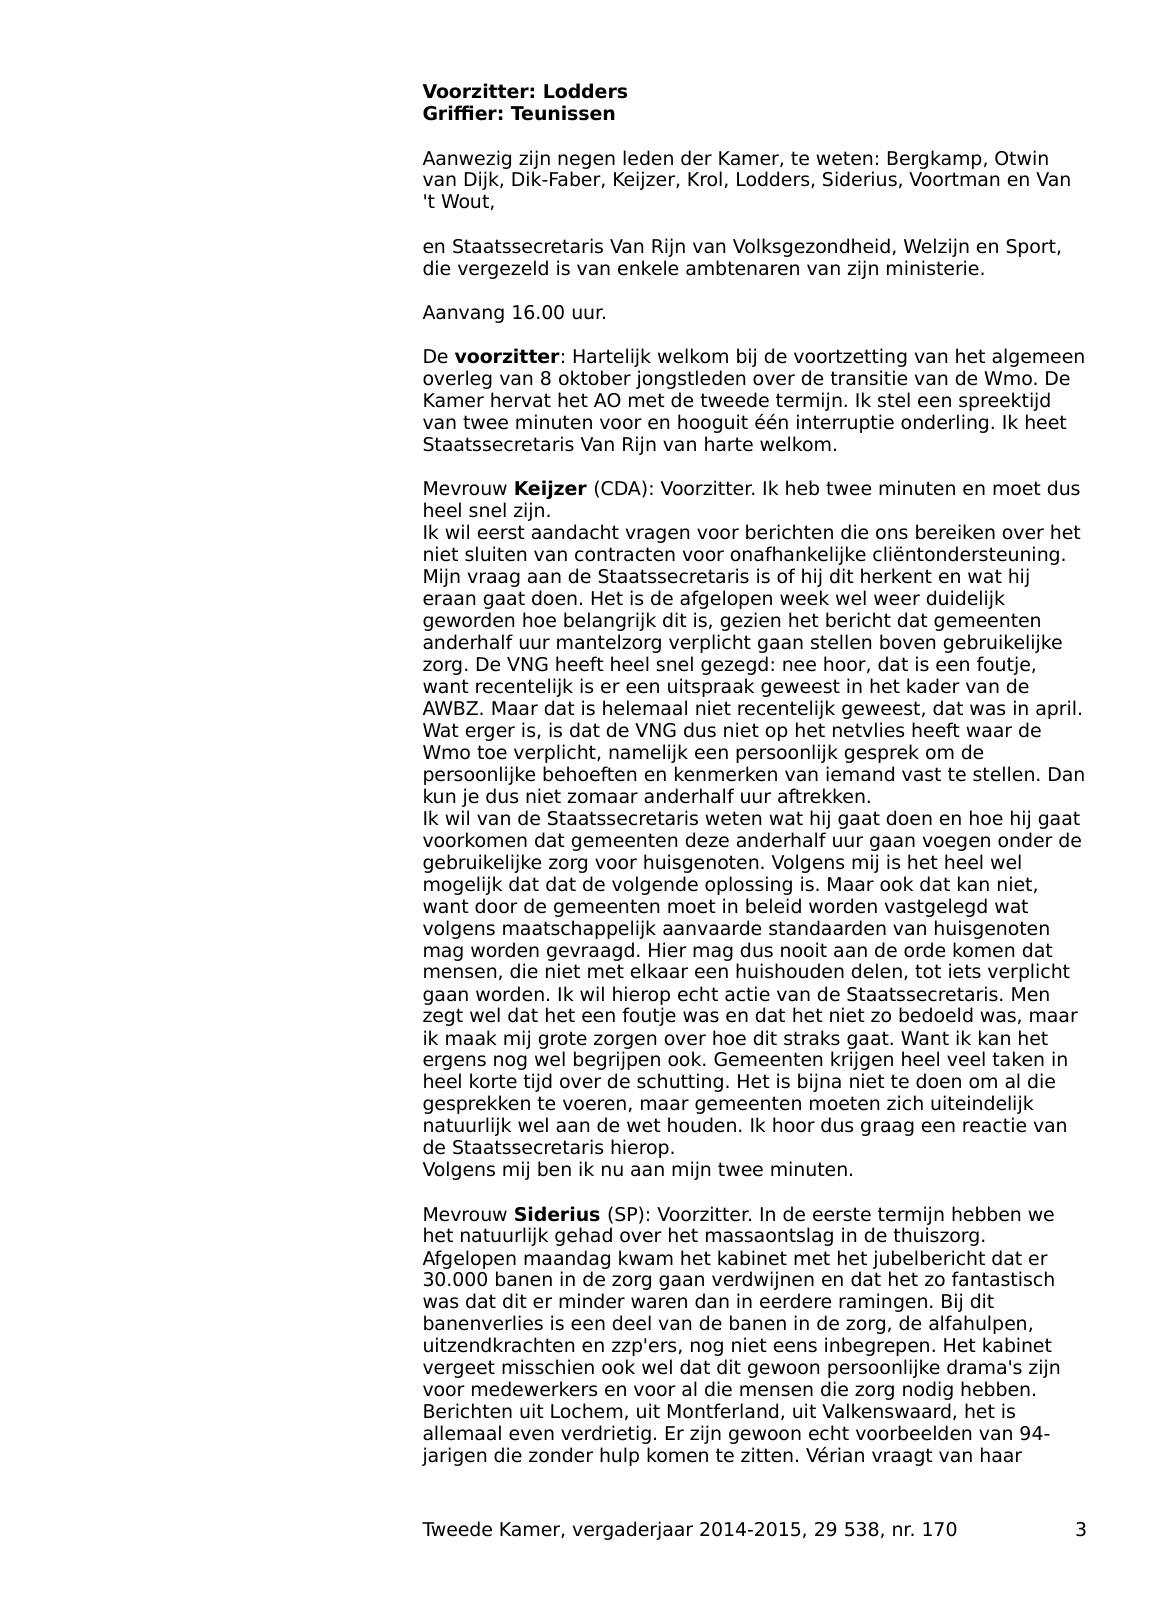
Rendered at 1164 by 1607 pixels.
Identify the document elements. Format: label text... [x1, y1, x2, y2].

text De voorzitter: Hartelijk welkom bij de voortzetting van het algemeen overleg van 8 oktober jongstleden over de transitie van de Wmo. De Kamer hervat het AO met de tweede termijn. Ik stel een spreektijd van twee minuten voor en hooguit één interruptie onderling. Ik heet Staatssecretaris Van Rijn van harte welkom. [422, 346, 1087, 456]
text Aanvang 16.00 uur. [422, 302, 1087, 324]
text Volgens mij ben ik nu aan mijn twee minuten. [422, 1159, 1087, 1181]
text Ik wil eerst aandacht vragen voor berichten die ons bereiken over het niet sluiten van contracten voor onafhankelijke cliëntondersteuning. Mijn vraag aan de Staatssecretaris is of hij dit herkent en wat hij eraan gaat doen. Het is de afgelopen week wel weer duidelijk geworden hoe belangrijk dit is, gezien het bericht dat gemeenten anderhalf uur mantelzorg verplicht gaan stellen boven gebruikelijke zorg. De VNG heeft heel snel gezegd: nee hoor, dat is een foutje, want recentelijk is er een uitspraak geweest in het kader van de AWBZ. Maar dat is helemaal niet recentelijk geweest, dat was in april. Wat erger is, is dat de VNG dus niet op het netvlies heeft waar de Wmo toe verplicht, namelijk een persoonlijk gesprek om de persoonlijke behoeften en kenmerken van iemand vast te stellen. Dan kun je dus niet zomaar anderhalf uur aftrekken. [422, 522, 1087, 808]
text Ik wil van de Staatssecretaris weten wat hij gaat doen en hoe hij gaat voorkomen dat gemeenten deze anderhalf uur gaan voegen onder de gebruikelijke zorg voor huisgenoten. Volgens mij is het heel wel mogelijk dat dat de volgende oplossing is. Maar ook dat kan niet, want door de gemeenten moet in beleid worden vastgelegd wat volgens maatschappelijk aanvaarde standaarden van huisgenoten mag worden gevraagd. Hier mag dus nooit aan de orde komen dat mensen, die niet met elkaar een huishouden delen, tot iets verplicht gaan worden. Ik wil hierop echt actie van de Staatssecretaris. Men zegt wel dat het een foutje was en dat het niet zo bedoeld was, maar ik maak mij grote zorgen over hoe dit straks gaat. Want ik kan het ergens nog wel begrijpen ook. Gemeenten krijgen heel veel taken in heel korte tijd over de schutting. Het is bijna niet te doen om al die gesprekken te voeren, maar gemeenten moeten zich uiteindelijk natuurlijk wel aan de wet houden. Ik hoor dus graag een reactie van de Staatssecretaris hierop. [422, 808, 1087, 1159]
text Mevrouw Siderius (SP): Voorzitter. In de eerste termijn hebben we het natuurlijk gehad over het massaontslag in de thuiszorg. Afgelopen maandag kwam het kabinet met het jubelbericht dat er 30.000 banen in de zorg gaan verdwijnen en dat het zo fantastisch was dat dit er minder waren dan in eerdere ramingen. Bij dit banenverlies is een deel van de banen in de zorg, de alfahulpen, uitzendkrachten en zzp'ers, nog niet eens inbegrepen. Het kabinet vergeet misschien ook wel dat dit gewoon persoonlijke drama's zijn voor medewerkers en voor al die mensen die zorg nodig hebben. Berichten uit Lochem, uit Montferland, uit Valkenswaard, het is allemaal even verdrietig. Er zijn gewoon echt voorbeelden van 94-jarigen die zonder hulp komen te zitten. Vérian vraagt van haar [422, 1203, 1087, 1467]
text en Staatssecretaris Van Rijn van Volksgezondheid, Welzijn en Sport, die vergezeld is van enkele ambtenaren van zijn ministerie. [422, 236, 1087, 279]
text Mevrouw Keijzer (CDA): Voorzitter. Ik heb twee minuten en moet dus heel snel zijn. [422, 478, 1087, 522]
text Voorzitter: Lodders [422, 81, 1087, 103]
text Aanwezig zijn negen leden der Kamer, te weten: Bergkamp, Otwin van Dijk, Dik-Faber, Keijzer, Krol, Lodders, Siderius, Voortman en Van 't Wout, [422, 147, 1087, 213]
text Griffier: Teunissen [422, 103, 1087, 125]
